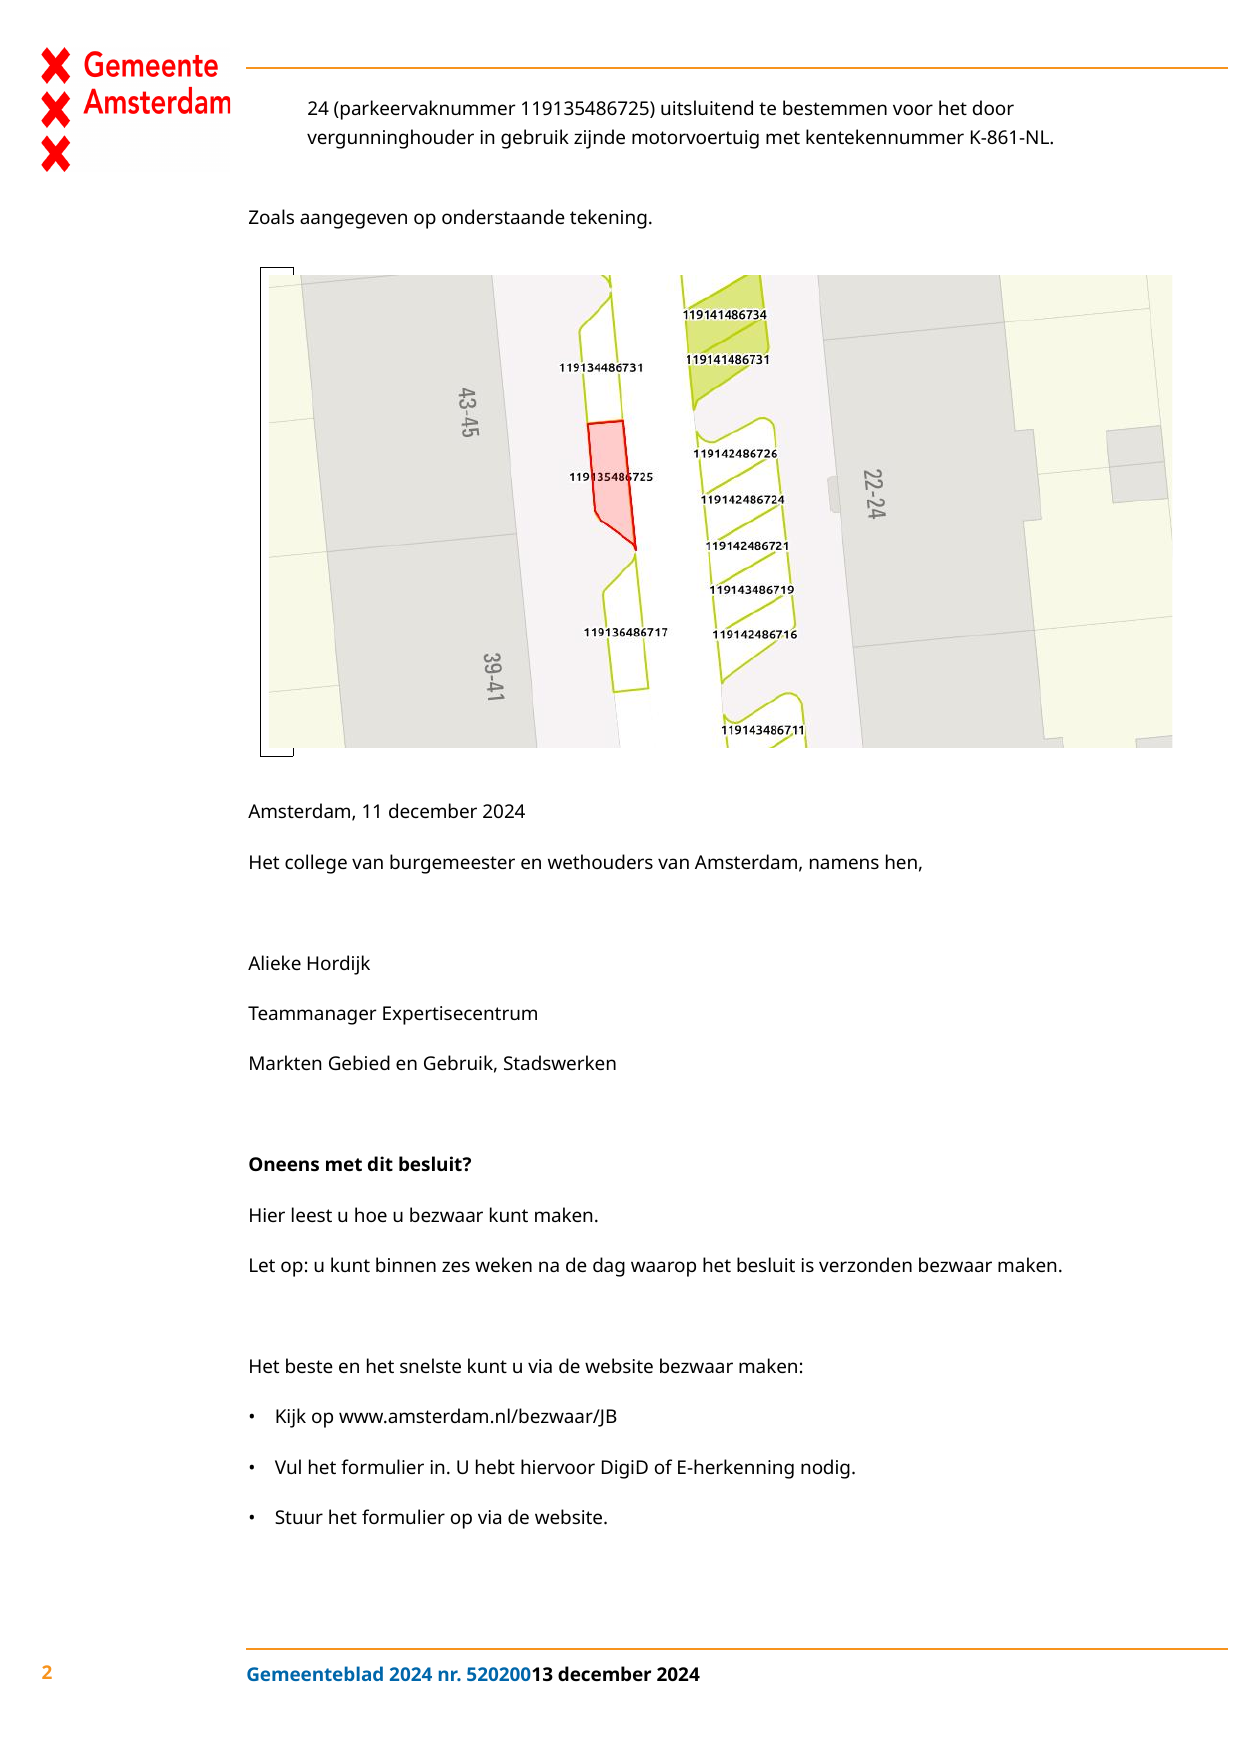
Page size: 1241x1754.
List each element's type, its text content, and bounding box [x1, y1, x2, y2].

text • Vul het formulier in. U hebt hiervoor DigiD of E-herkenning nodig. [248, 1454, 1152, 1479]
text Oneens met dit besluit? [248, 1151, 1152, 1177]
text Het beste en het snelste kunt u via de website bezwaar maken: [248, 1353, 1152, 1379]
list 24 (parkeervaknummer 119135486725) uitsluitend te bestemmen voor het door vergunninghouder in gebruik zijnde motorvoertuig met kentekennummer K-861-NL. [248, 95, 1152, 150]
text Hier leest u hoe u bezwaar kunt maken. [248, 1202, 1152, 1227]
text Alieke Hordijk [248, 950, 1152, 975]
picture [41, 47, 231, 172]
text Teammanager Expertisecentrum [248, 1000, 1152, 1026]
text Markten Gebied en Gebruik, Stadswerken [248, 1051, 1152, 1076]
text • Stuur het formulier op via de website. [248, 1504, 1152, 1530]
picture [268, 275, 1173, 748]
text Het college van burgemeester en wethouders van Amsterdam, namens hen, [248, 849, 1152, 874]
text • Kijk op www.amsterdam.nl/bezwaar/JB [248, 1403, 1152, 1429]
text Amsterdam, 11 december 2024 [248, 798, 1152, 824]
text Zoals aangegeven op onderstaande tekening. [248, 204, 1152, 230]
text Let op: u kunt binnen zes weken na de dag waarop het besluit is verzonden bezwaar maken. [248, 1252, 1152, 1278]
